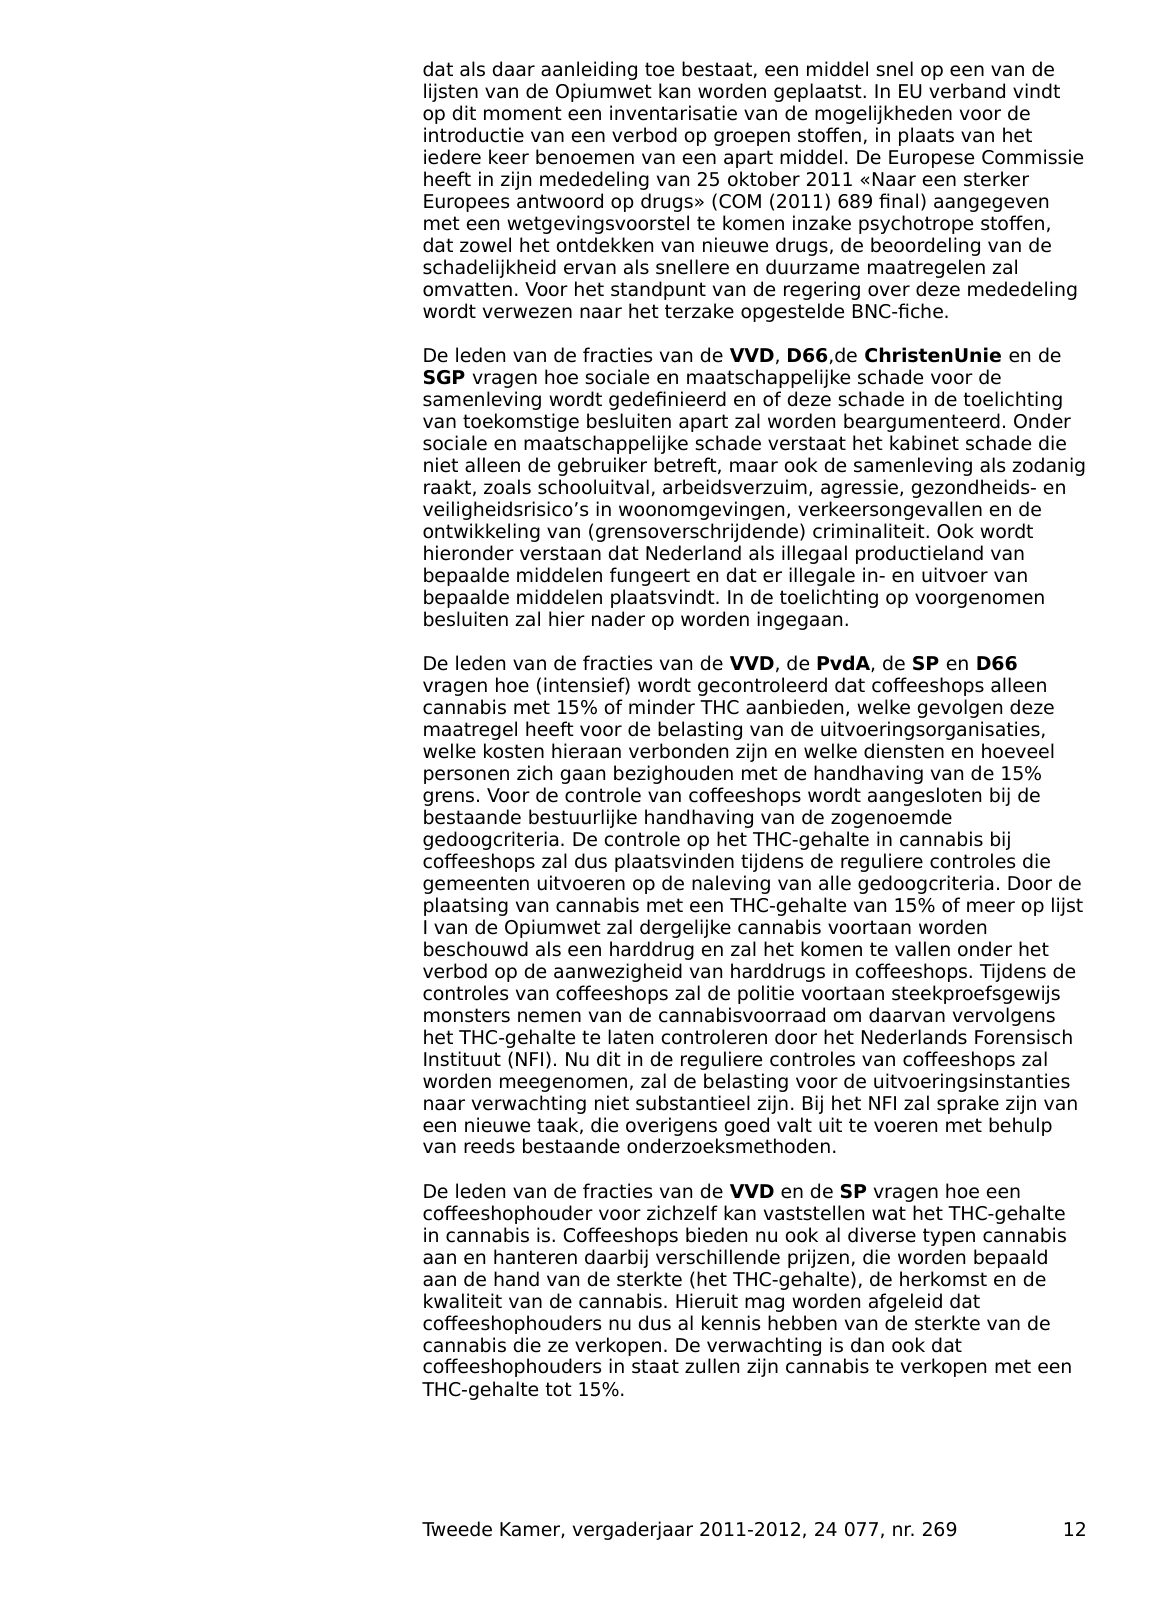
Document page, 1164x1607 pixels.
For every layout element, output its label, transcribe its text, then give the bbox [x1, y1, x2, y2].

text dat als daar aanleiding toe bestaat, een middel snel op een van de lijsten van de Opiumwet kan worden geplaatst. In EU verband vindt op dit moment een inventarisatie van de mogelijkheden voor de introductie van een verbod op groepen stoffen, in plaats van het iedere keer benoemen van een apart middel. De Europese Commissie heeft in zijn mededeling van 25 oktober 2011 «Naar een sterker Europees antwoord op drugs» (COM (2011) 689 final) aangegeven met een wetgevingsvoorstel te komen inzake psychotrope stoffen, dat zowel het ontdekken van nieuwe drugs, de beoordeling van de schadelijkheid ervan als snellere en duurzame maatregelen zal omvatten. Voor het standpunt van de regering over deze mededeling wordt verwezen naar het terzake opgestelde BNC-fiche. [422, 59, 1087, 323]
text De leden van de fracties van de VVD, de PvdA, de SP en D66 vragen hoe (intensief) wordt gecontroleerd dat coffeeshops alleen cannabis met 15% of minder THC aanbieden, welke gevolgen deze maatregel heeft voor de belasting van de uitvoeringsorganisaties, welke kosten hieraan verbonden zijn en welke diensten en hoeveel personen zich gaan bezighouden met de handhaving van de 15% grens. Voor de controle van coffeeshops wordt aangesloten bij de bestaande bestuurlijke handhaving van de zogenoemde gedoogcriteria. De controle op het THC-gehalte in cannabis bij coffeeshops zal dus plaatsvinden tijdens de reguliere controles die gemeenten uitvoeren op de naleving van alle gedoogcriteria. Door de plaatsing van cannabis met een THC-gehalte van 15% of meer op lijst I van de Opiumwet zal dergelijke cannabis voortaan worden beschouwd als een harddrug en zal het komen te vallen onder het verbod op de aanwezigheid van harddrugs in coffeeshops. Tijdens de controles van coffeeshops zal de politie voortaan steekproefsgewijs monsters nemen van de cannabisvoorraad om daarvan vervolgens het THC-gehalte te laten controleren door het Nederlands Forensisch Instituut (NFI). Nu dit in de reguliere controles van coffeeshops zal worden meegenomen, zal de belasting voor de uitvoeringsinstanties naar verwachting niet substantieel zijn. Bij het NFI zal sprake zijn van een nieuwe taak, die overigens goed valt uit te voeren met behulp van reeds bestaande onderzoeksmethoden. [422, 653, 1087, 1158]
text De leden van de fracties van de VVD, D66,de ChristenUnie en de SGP vragen hoe sociale en maatschappelijke schade voor de samenleving wordt gedefinieerd en of deze schade in de toelichting van toekomstige besluiten apart zal worden beargumenteerd. Onder sociale en maatschappelijke schade verstaat het kabinet schade die niet alleen de gebruiker betreft, maar ook de samenleving als zodanig raakt, zoals schooluitval, arbeidsverzuim, agressie, gezondheids- en veiligheidsrisico’s in woonomgevingen, verkeersongevallen en de ontwikkeling van (grensoverschrijdende) criminaliteit. Ook wordt hieronder verstaan dat Nederland als illegaal productieland van bepaalde middelen fungeert en dat er illegale in- en uitvoer van bepaalde middelen plaatsvindt. In de toelichting op voorgenomen besluiten zal hier nader op worden ingegaan. [422, 345, 1087, 631]
text De leden van de fracties van de VVD en de SP vragen hoe een coffeeshophouder voor zichzelf kan vaststellen wat het THC-gehalte in cannabis is. Coffeeshops bieden nu ook al diverse typen cannabis aan en hanteren daarbij verschillende prijzen, die worden bepaald aan de hand van de sterkte (het THC-gehalte), de herkomst en de kwaliteit van de cannabis. Hieruit mag worden afgeleid dat coffeeshophouders nu dus al kennis hebben van de sterkte van de cannabis die ze verkopen. De verwachting is dan ook dat coffeeshophouders in staat zullen zijn cannabis te verkopen met een THC-gehalte tot 15%. [422, 1181, 1087, 1400]
